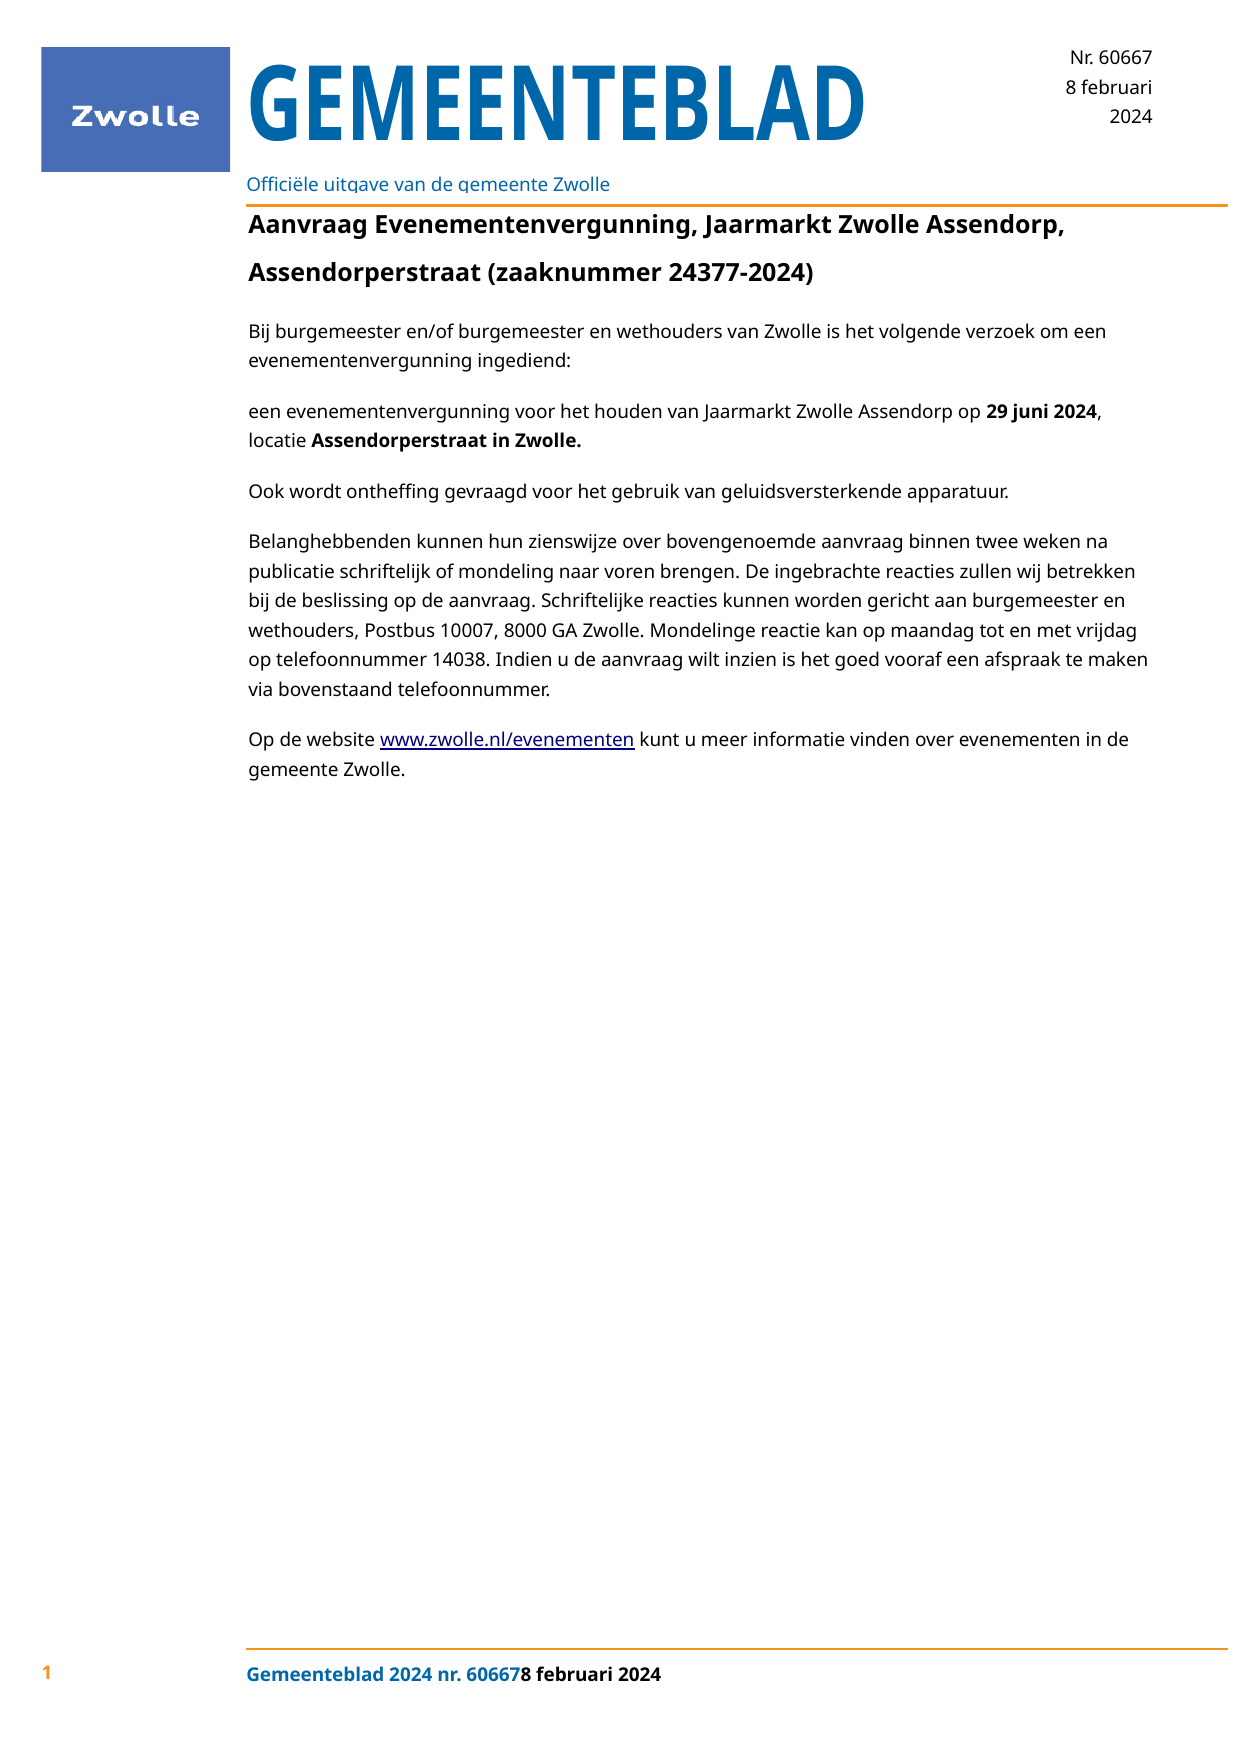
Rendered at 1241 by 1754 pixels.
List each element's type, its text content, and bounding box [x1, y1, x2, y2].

text Op de website www.zwolle.nl/evenementen kunt u meer informatie vinden over evenementen in de gemeente Zwolle. [248, 727, 1152, 782]
text een evenementenvergunning voor het houden van Jaarmarkt Zwolle Assendorp op 29 juni 2024, locatie Assendorperstraat in Zwolle. [248, 398, 1152, 453]
text Belanghebbenden kunnen hun zienswijze over bovengenoemde aanvraag binnen twee weken na publicatie schriftelijk of mondeling naar voren brengen. De ingebrachte reacties zullen wij betrekken bij de beslissing op de aanvraag. Schriftelijke reacties kunnen worden gericht aan burgemeester en wethouders, Postbus 10007, 8000 GA Zwolle. Mondelinge reactie kan op maandag tot en met vrijdag op telefoonnummer 14038. Indien u de aanvraag wilt inzien is het goed vooraf een afspraak te maken via bovenstaand telefoonnummer. [248, 528, 1152, 702]
picture [41, 47, 231, 172]
text Ook wordt ontheffing gevraagd voor het gebruik van geluidsversterkende apparatuur. [248, 478, 1152, 504]
text Aanvraag Evenementenvergunning, Jaarmarkt Zwolle Assendorp, Assendorperstraat (zaaknummer 24377-2024) [248, 207, 1152, 288]
text Bij burgemeester en/of burgemeester en wethouders van Zwolle is het volgende verzoek om een evenementenvergunning ingediend: [248, 318, 1152, 373]
